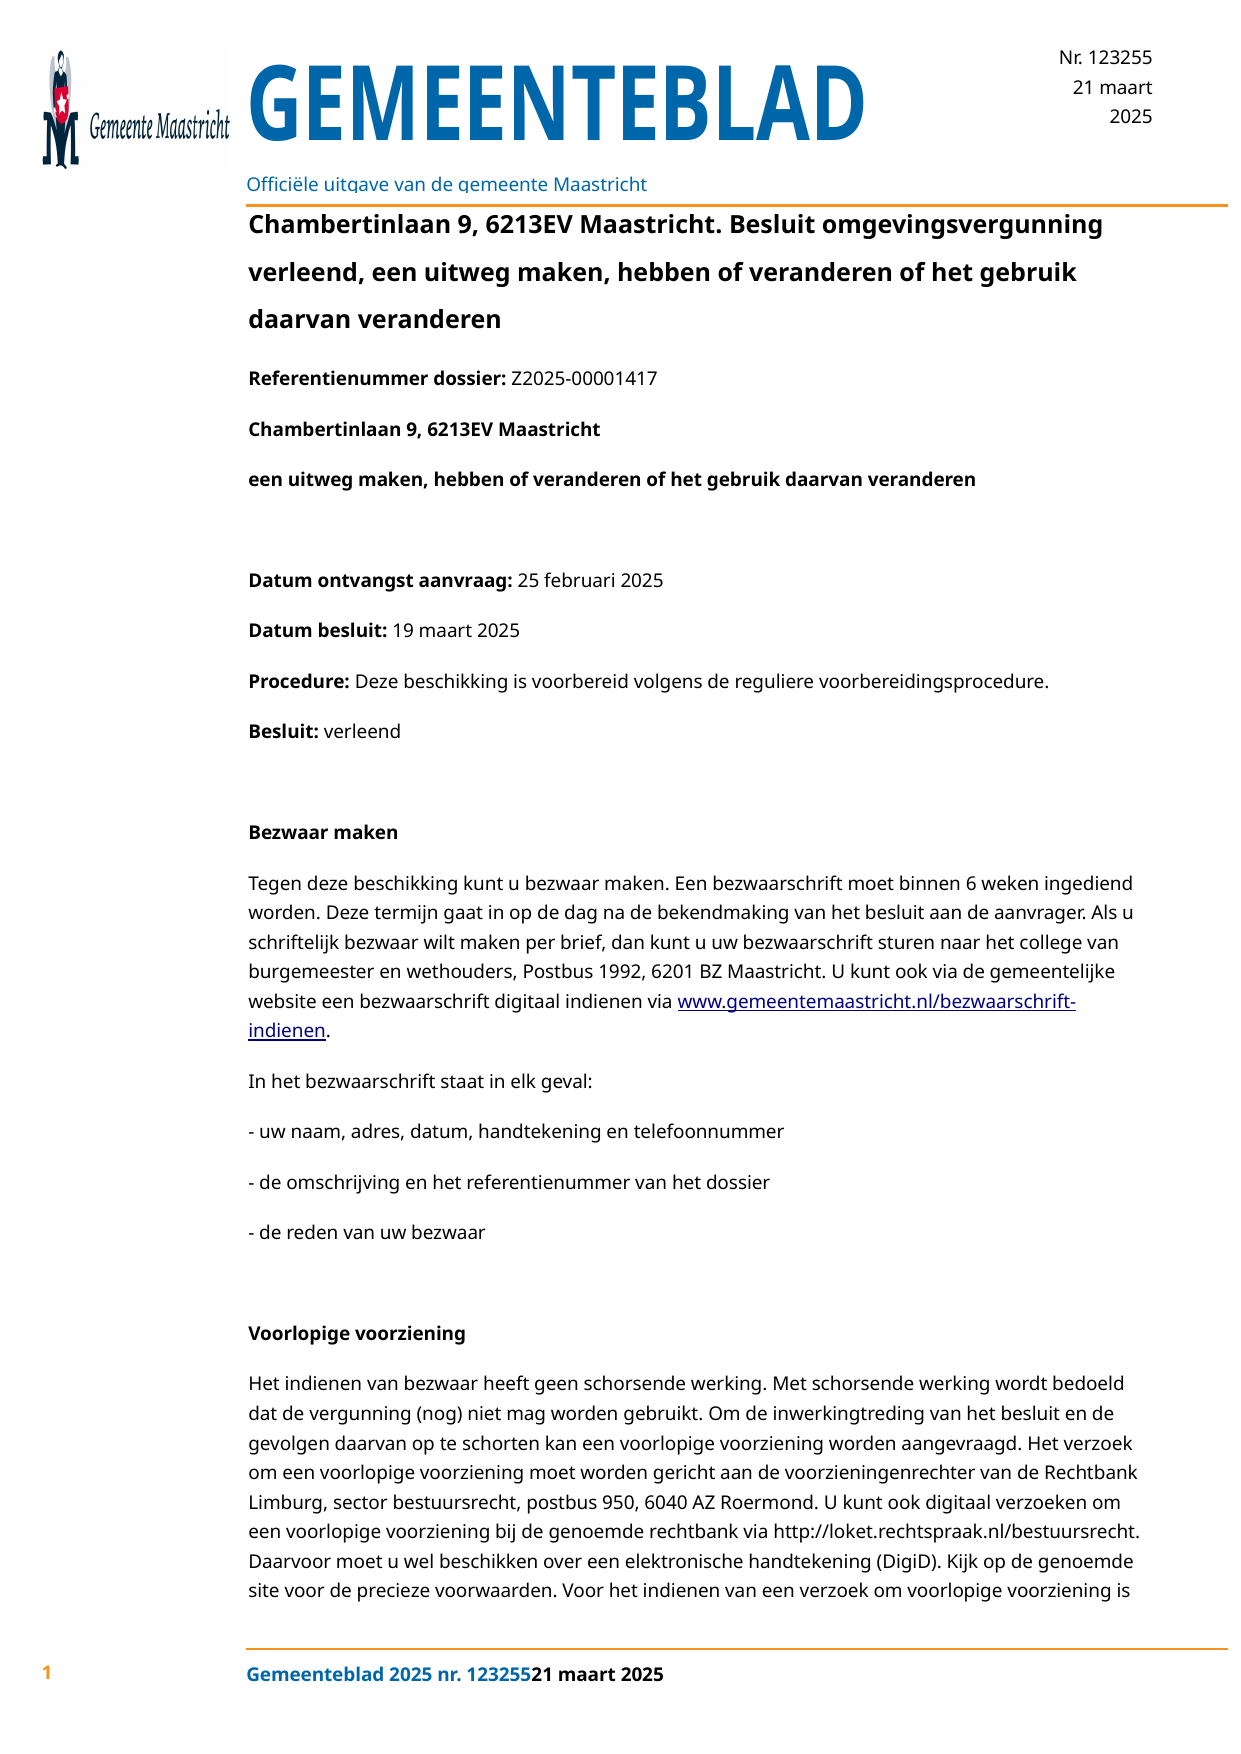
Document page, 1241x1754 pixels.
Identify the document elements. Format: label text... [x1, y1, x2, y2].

text Tegen deze beschikking kunt u bezwaar maken. Een bezwaarschrift moet binnen 6 weken ingediend worden. Deze termijn gaat in op de dag na de bekendmaking van het besluit aan de aanvrager. Als u schriftelijk bezwaar wilt maken per brief, dan kunt u uw bezwaarschrift sturen naar het college van burgemeester en wethouders, Postbus 1992, 6201 BZ Maastricht. U kunt ook via de gemeentelijke website een bezwaarschrift digitaal indienen via www.gemeentemaastricht.nl/bezwaarschrift-indienen. [248, 870, 1152, 1043]
text Besluit: verleend [248, 718, 1152, 744]
text - de reden van uw bezwaar [248, 1219, 1152, 1245]
text Chambertinlaan 9, 6213EV Maastricht. Besluit omgevingsvergunning verleend, een uitweg maken, hebben of veranderen of het gebruik daarvan veranderen [248, 207, 1152, 336]
text Datum besluit: 19 maart 2025 [248, 618, 1152, 643]
text - de omschrijving en het referentienummer van het dossier [248, 1169, 1152, 1194]
text Procedure: Deze beschikking is voorbereid volgens de reguliere voorbereidingsprocedure. [248, 668, 1152, 694]
text een uitweg maken, hebben of veranderen of het gebruik daarvan veranderen [248, 466, 1152, 492]
text Datum ontvangst aanvraag: 25 februari 2025 [248, 567, 1152, 593]
text - uw naam, adres, datum, handtekening en telefoonnummer [248, 1118, 1152, 1144]
picture [41, 47, 231, 172]
text Chambertinlaan 9, 6213EV Maastricht [248, 416, 1152, 442]
text Voorlopige voorziening [248, 1320, 1152, 1346]
text Bezwaar maken [248, 819, 1152, 845]
text Het indienen van bezwaar heeft geen schorsende werking. Met schorsende werking wordt bedoeld dat de vergunning (nog) niet mag worden gebruikt. Om de inwerkingtreding van het besluit en de gevolgen daarvan op te schorten kan een voorlopige voorziening worden aangevraagd. Het verzoek om een voorlopige voorziening moet worden gericht aan de voorzieningenrechter van de Rechtbank Limburg, sector bestuursrecht, postbus 950, 6040 AZ Roermond. U kunt ook digitaal verzoeken om een voorlopige voorziening bij de genoemde rechtbank via http://loket.rechtspraak.nl/bestuursrecht. Daarvoor moet u wel beschikken over een elektronische handtekening (DigiD). Kijk op de genoemde site voor de precieze voorwaarden. Voor het indienen van een verzoek om voorlopige voorziening is [248, 1371, 1152, 1603]
text In het bezwaarschrift staat in elk geval: [248, 1068, 1152, 1094]
text Referentienummer dossier: Z2025-00001417 [248, 366, 1152, 391]
